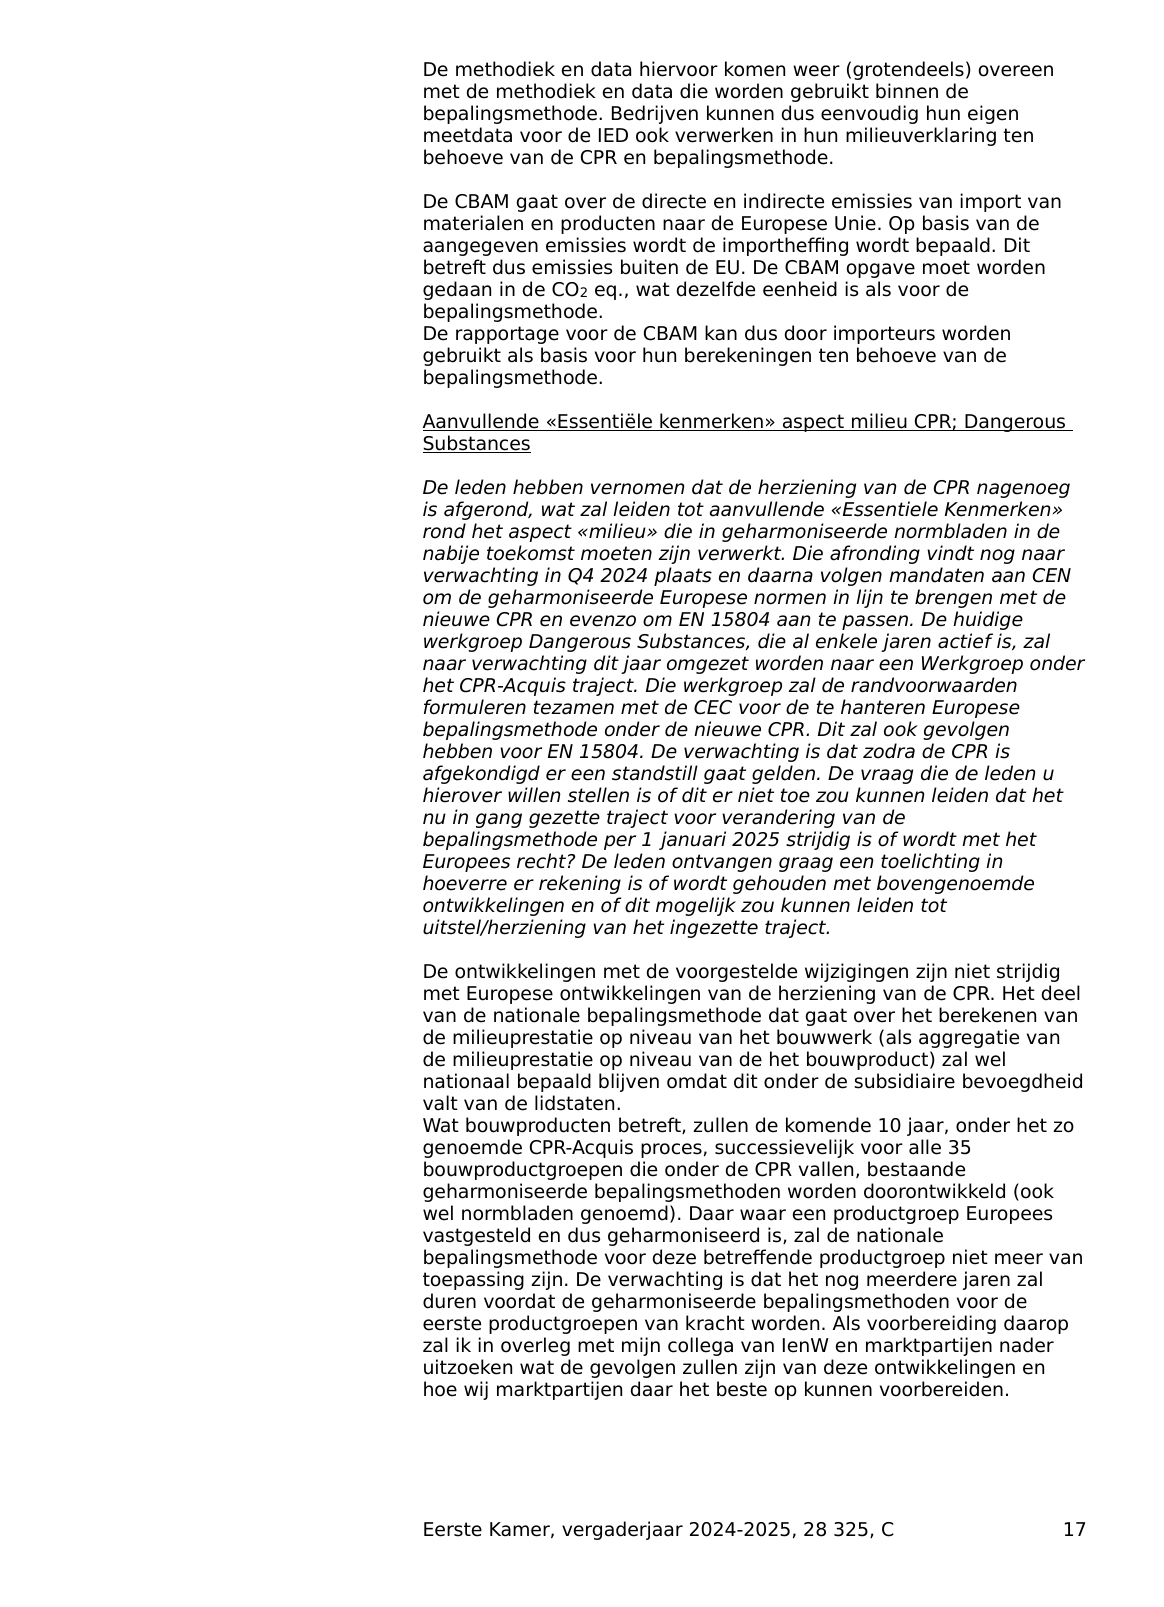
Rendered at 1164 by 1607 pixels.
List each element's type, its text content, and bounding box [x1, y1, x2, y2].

text De rapportage voor de CBAM kan dus door importeurs worden gebruikt als basis voor hun berekeningen ten behoeve van de bepalingsmethode. [422, 323, 1087, 389]
text De CBAM gaat over de directe en indirecte emissies van import van materialen en producten naar de Europese Unie. Op basis van de aangegeven emissies wordt de importheffing wordt bepaald. Dit betreft dus emissies buiten de EU. De CBAM opgave moet worden gedaan in de CO2 eq., wat dezelfde eenheid is als voor de bepalingsmethode. [422, 191, 1087, 323]
subtitle Aanvullende «Essentiële kenmerken» aspect milieu CPR; Dangerous Substances [422, 411, 1087, 455]
text De ontwikkelingen met de voorgestelde wijzigingen zijn niet strijdig met Europese ontwikkelingen van de herziening van de CPR. Het deel van de nationale bepalingsmethode dat gaat over het berekenen van de milieuprestatie op niveau van het bouwwerk (als aggregatie van de milieuprestatie op niveau van de het bouwproduct) zal wel nationaal bepaald blijven omdat dit onder de subsidiaire bevoegdheid valt van de lidstaten. [422, 961, 1087, 1115]
text De leden hebben vernomen dat de herziening van de CPR nagenoeg is afgerond, wat zal leiden tot aanvullende «Essentiele Kenmerken» rond het aspect «milieu» die in geharmoniseerde normbladen in de nabije toekomst moeten zijn verwerkt. Die afronding vindt nog naar verwachting in Q4 2024 plaats en daarna volgen mandaten aan CEN om de geharmoniseerde Europese normen in lijn te brengen met de nieuwe CPR en evenzo om EN 15804 aan te passen. De huidige werkgroep Dangerous Substances, die al enkele jaren actief is, zal naar verwachting dit jaar omgezet worden naar een Werkgroep onder het CPR-Acquis traject. Die werkgroep zal de randvoorwaarden formuleren tezamen met de CEC voor de te hanteren Europese bepalingsmethode onder de nieuwe CPR. Dit zal ook gevolgen hebben voor EN 15804. De verwachting is dat zodra de CPR is afgekondigd er een standstill gaat gelden. De vraag die de leden u hierover willen stellen is of dit er niet toe zou kunnen leiden dat het nu in gang gezette traject voor verandering van de bepalingsmethode per 1 januari 2025 strijdig is of wordt met het Europees recht? De leden ontvangen graag een toelichting in hoeverre er rekening is of wordt gehouden met bovengenoemde ontwikkelingen en of dit mogelijk zou kunnen leiden tot uitstel/herziening van het ingezette traject. [422, 477, 1087, 939]
text Wat bouwproducten betreft, zullen de komende 10 jaar, onder het zo genoemde CPR-Acquis proces, successievelijk voor alle 35 bouwproductgroepen die onder de CPR vallen, bestaande geharmoniseerde bepalingsmethoden worden doorontwikkeld (ook wel normbladen genoemd). Daar waar een productgroep Europees vastgesteld en dus geharmoniseerd is, zal de nationale bepalingsmethode voor deze betreffende productgroep niet meer van toepassing zijn. De verwachting is dat het nog meerdere jaren zal duren voordat de geharmoniseerde bepalingsmethoden voor de eerste productgroepen van kracht worden. Als voorbereiding daarop zal ik in overleg met mijn collega van IenW en marktpartijen nader uitzoeken wat de gevolgen zullen zijn van deze ontwikkelingen en hoe wij marktpartijen daar het beste op kunnen voorbereiden. [422, 1115, 1087, 1401]
text De methodiek en data hiervoor komen weer (grotendeels) overeen met de methodiek en data die worden gebruikt binnen de bepalingsmethode. Bedrijven kunnen dus eenvoudig hun eigen meetdata voor de IED ook verwerken in hun milieuverklaring ten behoeve van de CPR en bepalingsmethode. [422, 59, 1087, 169]
